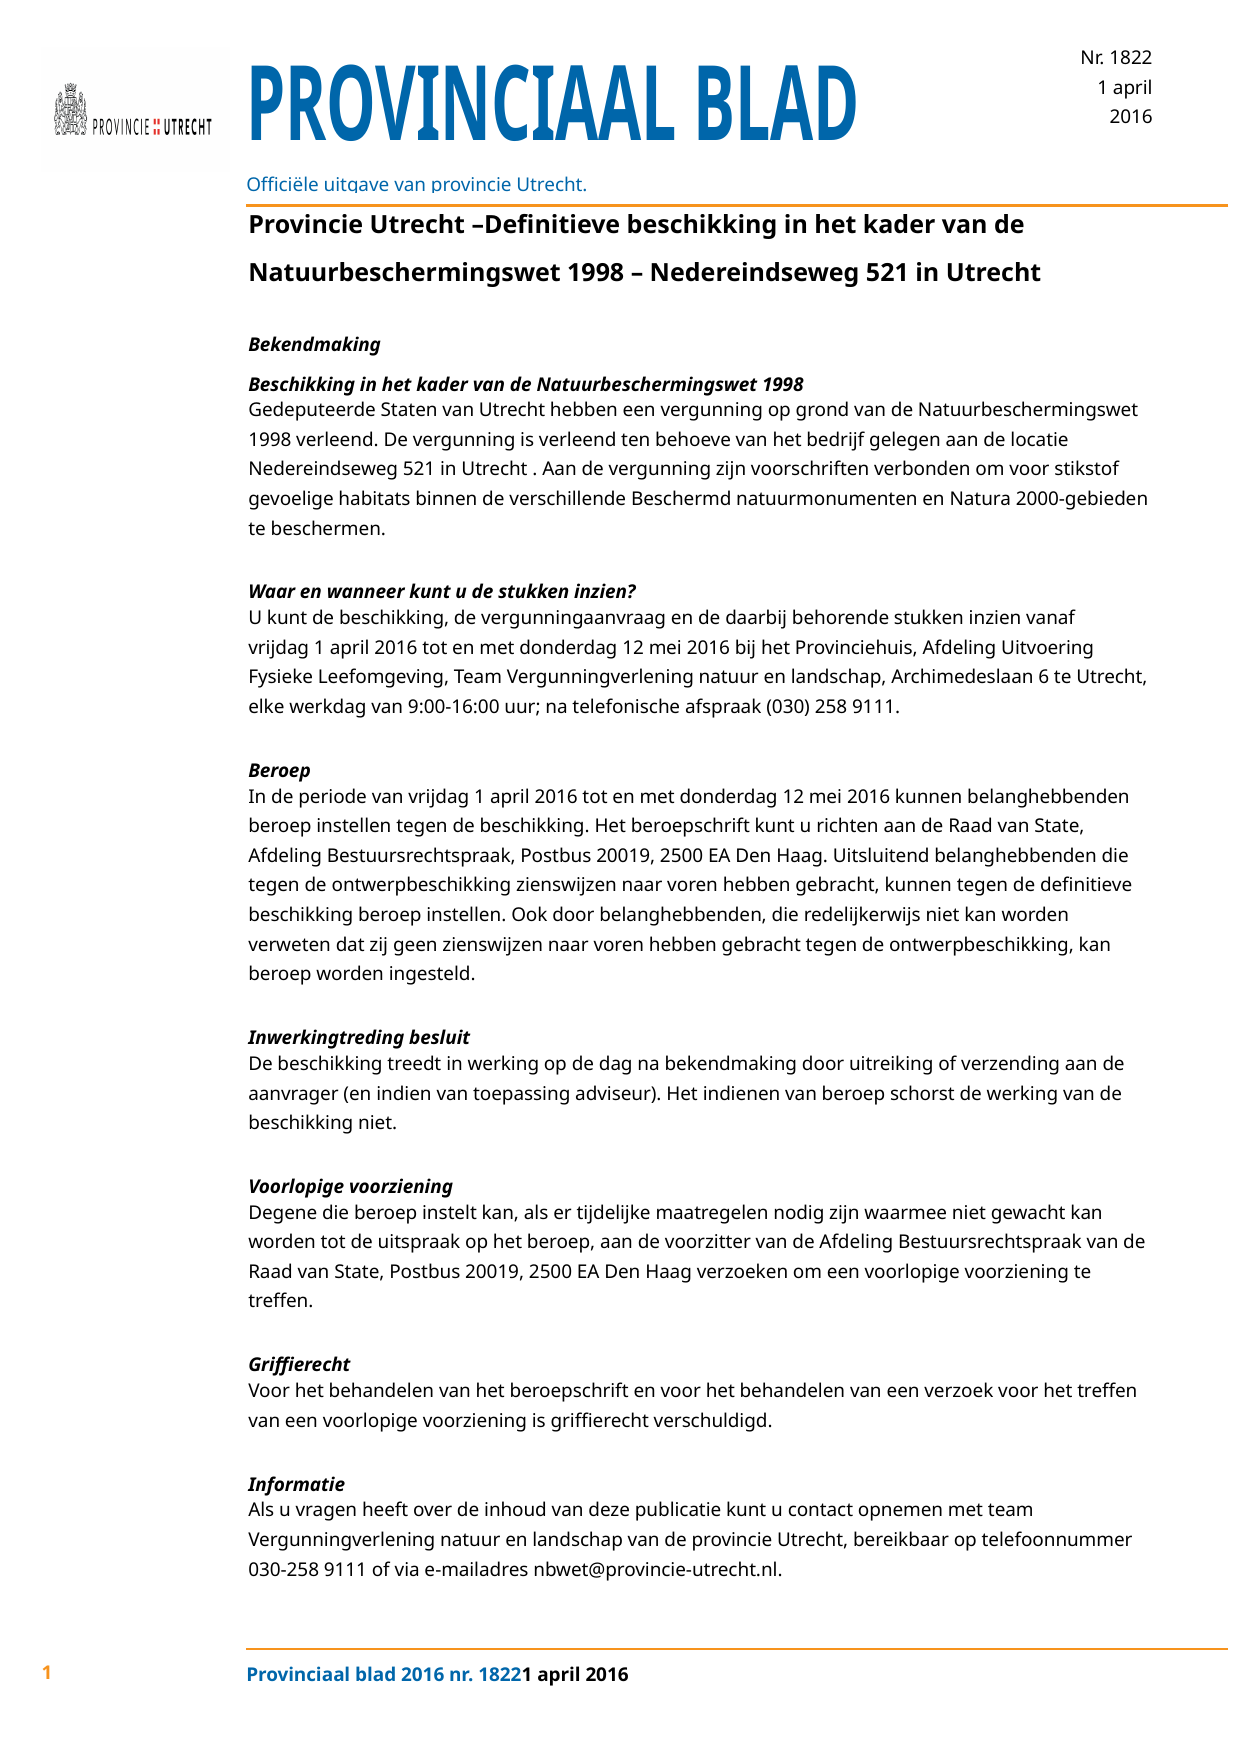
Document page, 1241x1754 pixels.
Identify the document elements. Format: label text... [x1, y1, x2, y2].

text Voorlopige voorziening [248, 1173, 1152, 1199]
text Voor het behandelen van het beroepschrift en voor het behandelen van een verzoek voor het treffen van een voorlopige voorziening is griffierecht verschuldigd. [248, 1377, 1152, 1433]
text Als u vragen heeft over de inhoud van deze publicatie kunt u contact opnemen met team Vergunningverlening natuur en landschap van de provincie Utrecht, bereikbaar op telefoonnummer 030-258 9111 of via e-mailadres nbwet@provincie-utrecht.nl. [248, 1497, 1152, 1582]
text Provincie Utrecht –Definitieve beschikking in het kader van de Natuurbeschermingswet 1998 – Nedereindseweg 521 in Utrecht [248, 207, 1152, 288]
text In de periode van vrijdag 1 april 2016 tot en met donderdag 12 mei 2016 kunnen belanghebbenden beroep instellen tegen de beschikking. Het beroepschrift kunt u richten aan de Raad van State, Afdeling Bestuursrechtspraak, Postbus 20019, 2500 EA Den Haag. Uitsluitend belanghebbenden die tegen de ontwerpbeschikking zienswijzen naar voren hebben gebracht, kunnen tegen de definitieve beschikking beroep instellen. Ook door belanghebbenden, die redelijkerwijs niet kan worden verweten dat zij geen zienswijzen naar voren hebben gebracht tegen de ontwerpbeschikking, kan beroep worden ingesteld. [248, 783, 1152, 986]
picture [41, 47, 231, 172]
text Inwerkingtreding besluit [248, 1024, 1152, 1050]
text De beschikking treedt in werking op de dag na bekendmaking door uitreiking of verzending aan de aanvrager (en indien van toepassing adviseur). Het indienen van beroep schorst de werking van de beschikking niet. [248, 1050, 1152, 1135]
text Informatie [248, 1471, 1152, 1497]
text Degene die beroep instelt kan, als er tijdelijke maatregelen nodig zijn waarmee niet gewacht kan worden tot de uitspraak op het beroep, aan de voorzitter van de Afdeling Bestuursrechtspraak van de Raad van State, Postbus 20019, 2500 EA Den Haag verzoeken om een voorlopige voorziening te treffen. [248, 1199, 1152, 1313]
text U kunt de beschikking, de vergunningaanvraag en de daarbij behorende stukken inzien vanaf vrijdag 1 april 2016 tot en met donderdag 12 mei 2016 bij het Provinciehuis, Afdeling Uitvoering Fysieke Leefomgeving, Team Vergunningverlening natuur en landschap, Archimedeslaan 6 te Utrecht, elke werkdag van 9:00-16:00 uur; na telefonische afspraak (030) 258 9111. [248, 604, 1152, 719]
text Bekendmaking [248, 331, 1152, 357]
text Waar en wanneer kunt u de stukken inzien? [248, 579, 1152, 604]
text Beroep [248, 757, 1152, 783]
text Gedeputeerde Staten van Utrecht hebben een vergunning op grond van de Natuurbeschermingswet 1998 verleend. De vergunning is verleend ten behoeve van het bedrijf gelegen aan de locatie Nedereindseweg 521 in Utrecht . Aan de vergunning zijn voorschriften verbonden om voor stikstof gevoelige habitats binnen de verschillende Beschermd natuurmonumenten en Natura 2000-gebieden te beschermen. [248, 396, 1152, 541]
text Griffierecht [248, 1352, 1152, 1377]
text Beschikking in het kader van de Natuurbeschermingswet 1998 [248, 371, 1152, 396]
